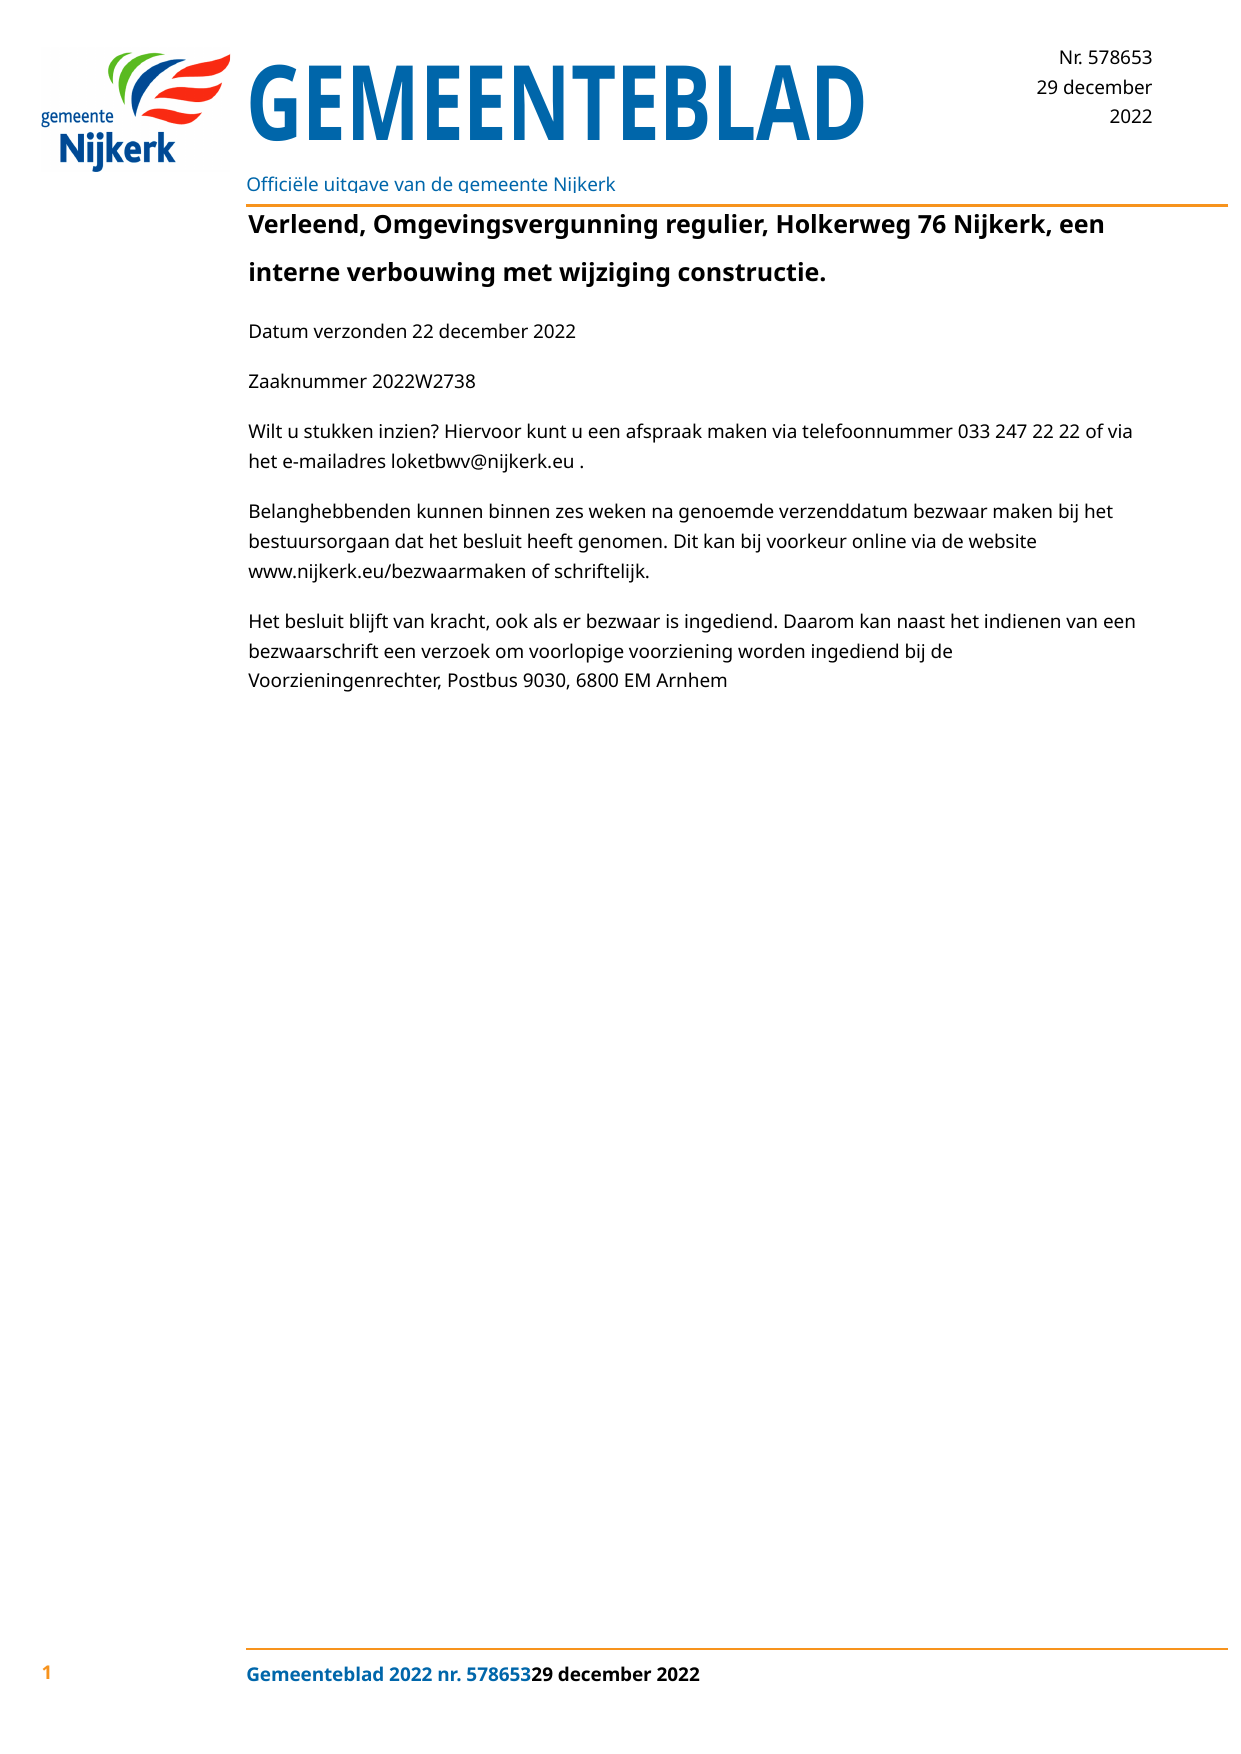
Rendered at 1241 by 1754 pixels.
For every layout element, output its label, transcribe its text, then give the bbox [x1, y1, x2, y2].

text Belanghebbenden kunnen binnen zes weken na genoemde verzenddatum bezwaar maken bij het bestuursorgaan dat het besluit heeft genomen. Dit kan bij voorkeur online via de website www.nijkerk.eu/bezwaarmaken of schriftelijk. [248, 499, 1152, 584]
text Zaaknummer 2022W2738 [248, 368, 1152, 394]
text Het besluit blijft van kracht, ook als er bezwaar is ingediend. Daarom kan naast het indienen van een bezwaarschrift een verzoek om voorlopige voorziening worden ingediend bij de Voorzieningenrechter, Postbus 9030, 6800 EM Arnhem [248, 608, 1152, 693]
picture [41, 47, 231, 172]
text Wilt u stukken inzien? Hiervoor kunt u een afspraak maken via telefoonnummer 033 247 22 22 of via het e-mailadres loketbwv@nijkerk.eu . [248, 419, 1152, 474]
text Verleend, Omgevingsvergunning regulier, Holkerweg 76 Nijkerk, een interne verbouwing met wijziging constructie. [248, 207, 1152, 288]
text Datum verzonden 22 december 2022 [248, 318, 1152, 344]
